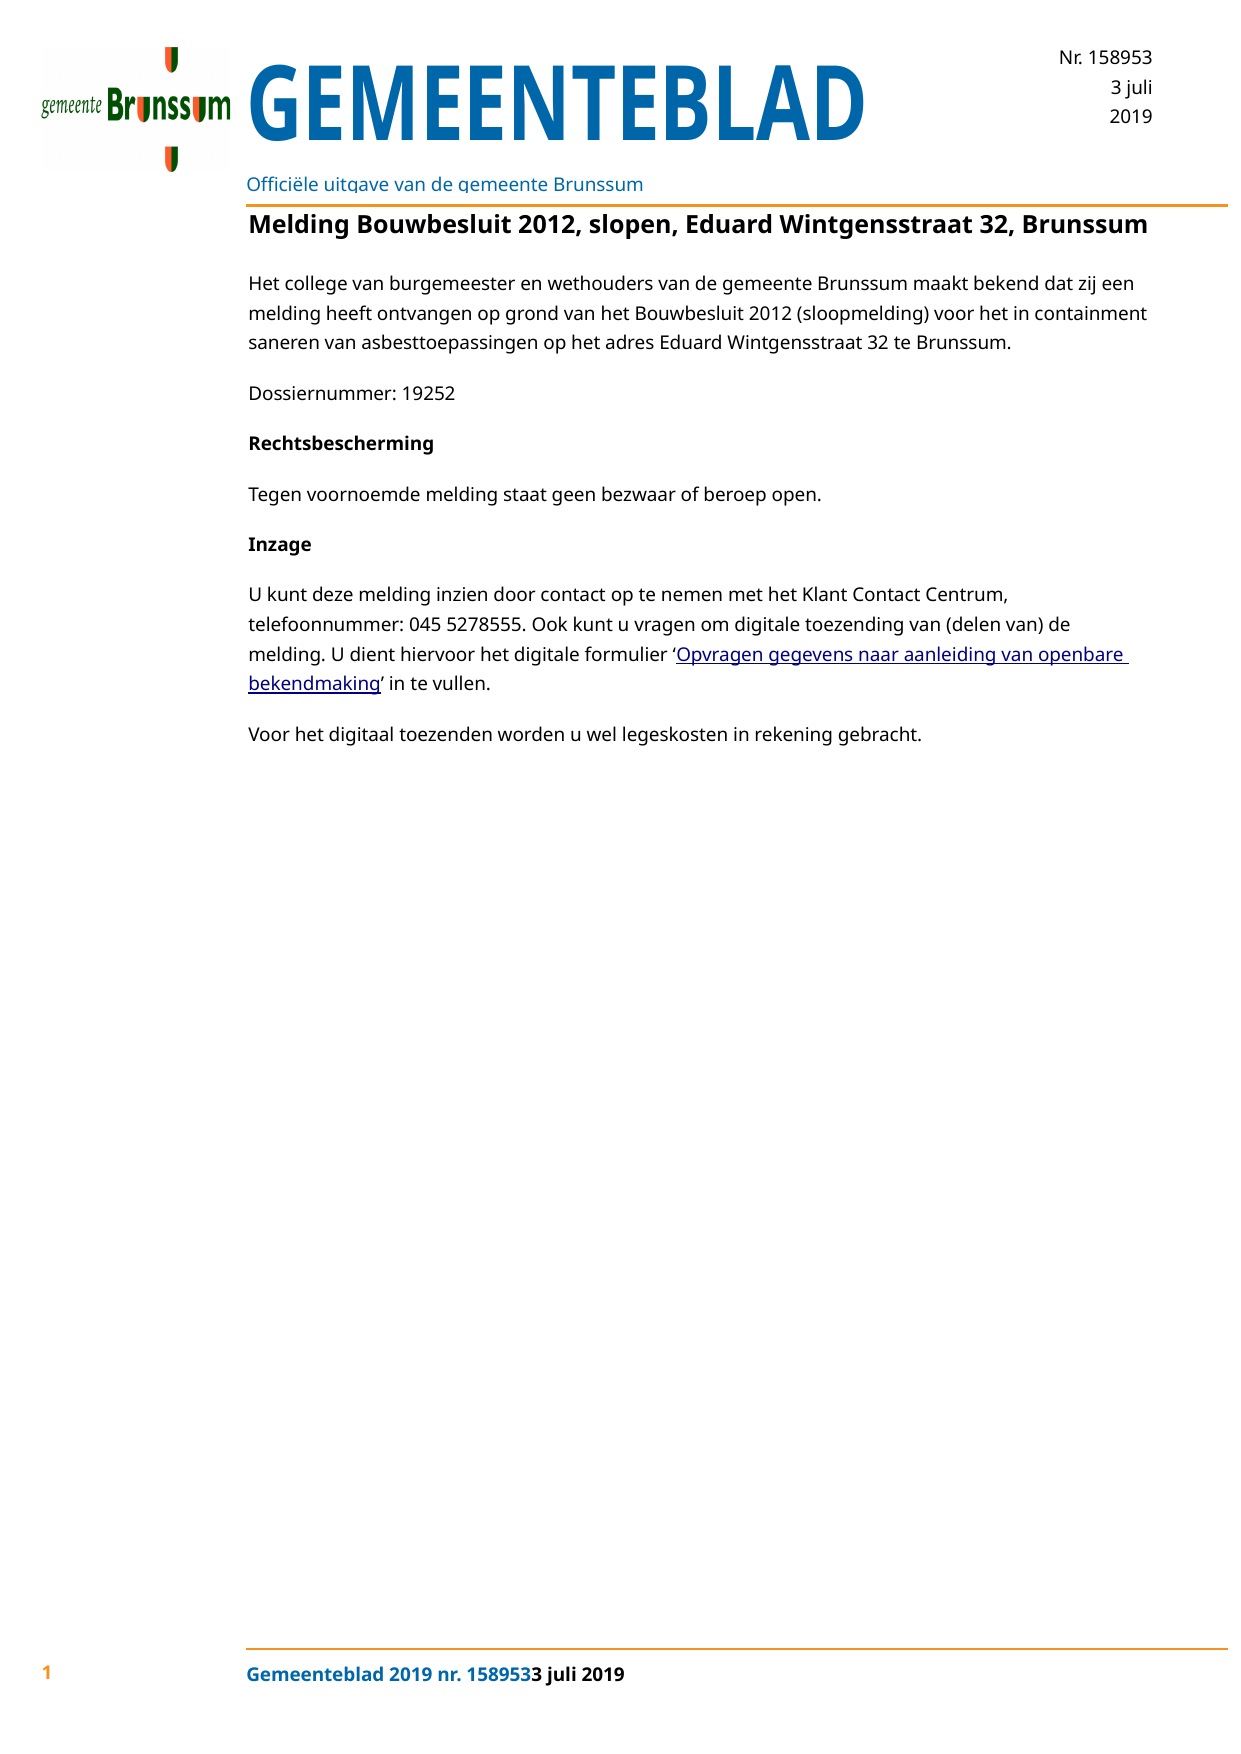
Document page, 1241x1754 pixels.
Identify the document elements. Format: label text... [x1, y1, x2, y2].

text Tegen voornoemde melding staat geen bezwaar of beroep open. [248, 481, 1152, 506]
text Inzage [248, 531, 1152, 557]
picture [41, 47, 231, 172]
text Dossiernummer: 19252 [248, 380, 1152, 406]
text Rechtsbescherming [248, 430, 1152, 456]
text Voor het digitaal toezenden worden u wel legeskosten in rekening gebracht. [248, 721, 1152, 746]
text Het college van burgemeester en wethouders van de gemeente Brunssum maakt bekend dat zij een melding heeft ontvangen op grond van het Bouwbesluit 2012 (sloopmelding) voor het in containment saneren van asbesttoepassingen op het adres Eduard Wintgensstraat 32 te Brunssum. [248, 270, 1152, 355]
text U kunt deze melding inzien door contact op te nemen met het Klant Contact Centrum, telefoonnummer: 045 5278555. Ook kunt u vragen om digitale toezending van (delen van) de melding. U dient hiervoor het digitale formulier ‘Opvragen gegevens naar aanleiding van openbare bekendmaking’ in te vullen. [248, 582, 1152, 696]
text Melding Bouwbesluit 2012, slopen, Eduard Wintgensstraat 32, Brunssum [248, 207, 1152, 241]
